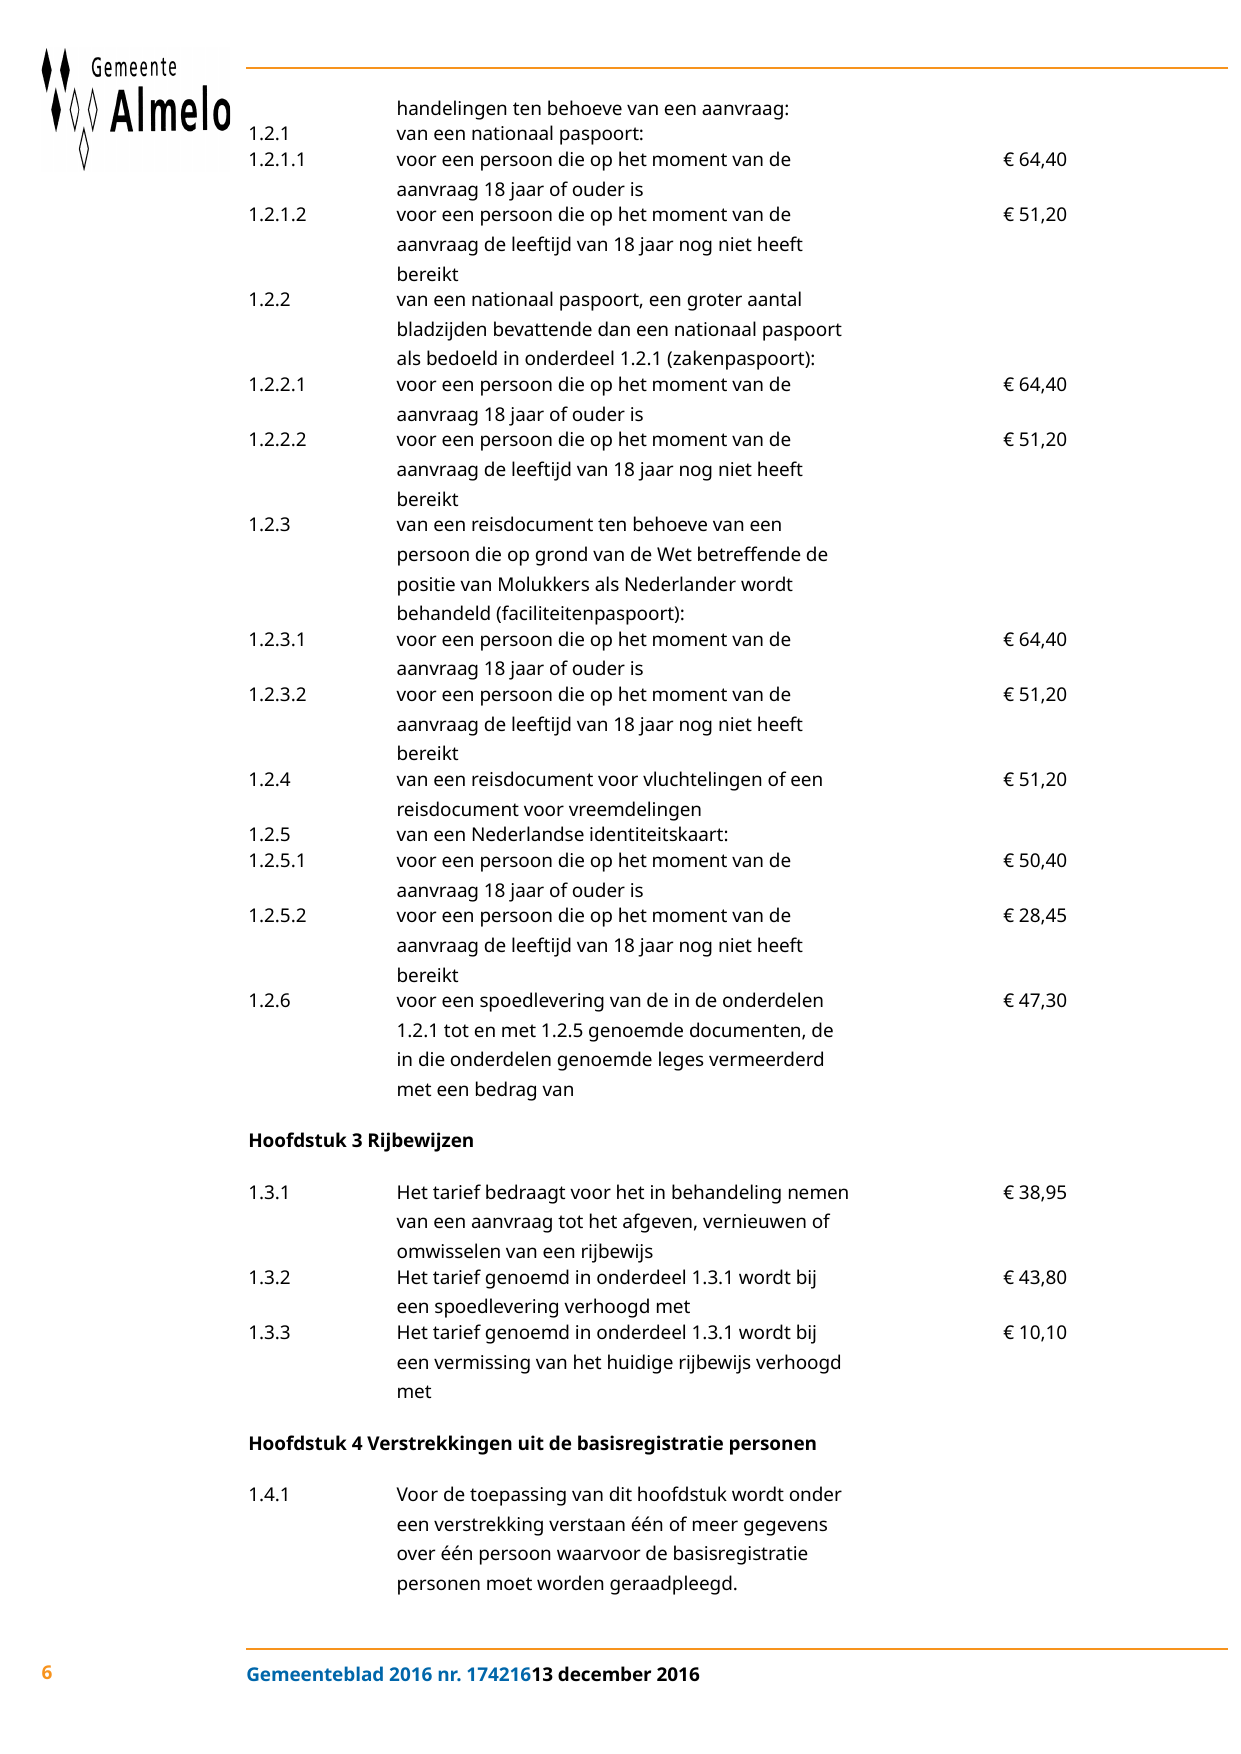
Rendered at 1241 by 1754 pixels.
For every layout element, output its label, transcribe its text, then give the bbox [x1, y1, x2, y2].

table_cell voor een persoon die op het moment van de aanvraag de leeftijd van 18 jaar nog niet heeft bereikt [396, 903, 855, 987]
table_cell [1003, 95, 1152, 121]
table_cell € 64,40 [1003, 146, 1152, 202]
table_cell Hoofdstuk 3 Rijbewijzen [248, 1128, 855, 1153]
table_cell 1.2.1.2 [248, 202, 396, 286]
table_cell 1.4.1 [248, 1481, 396, 1596]
table_cell [855, 1179, 1003, 1264]
table_cell [855, 202, 1003, 286]
table_cell [855, 1404, 1003, 1430]
table_cell [1003, 1456, 1152, 1481]
table_cell [855, 847, 1003, 903]
table_cell € 38,95 [1003, 1179, 1152, 1264]
table_cell voor een spoedlevering van de in de onderdelen 1.2.1 tot en met 1.2.5 genoemde documenten, de in die onderdelen genoemde leges vermeerderd met een bedrag van [396, 988, 855, 1102]
table_cell voor een persoon die op het moment van de aanvraag 18 jaar of ouder is [396, 146, 855, 202]
table_cell van een reisdocument ten behoeve van een persoon die op grond van de Wet betreffende de positie van Molukkers als Nederlander wordt behandeld (faciliteitenpaspoort): [396, 512, 855, 626]
table_cell € 10,10 [1003, 1319, 1152, 1404]
table_cell [1003, 512, 1152, 626]
table_cell € 28,45 [1003, 903, 1152, 987]
table_cell [855, 1128, 1003, 1153]
table_cell 1.2.4 [248, 766, 396, 822]
table_cell 1.3.3 [248, 1319, 396, 1404]
table_cell € 47,30 [1003, 988, 1152, 1102]
table_cell [855, 1264, 1003, 1319]
table_cell [855, 146, 1003, 202]
table_cell handelingen ten behoeve van een aanvraag: [396, 95, 855, 121]
table_cell voor een persoon die op het moment van de aanvraag 18 jaar of ouder is [396, 847, 855, 903]
table_cell 1.2.2.1 [248, 371, 396, 427]
table_cell 1.2.3 [248, 512, 396, 626]
table_cell [1003, 1154, 1152, 1179]
table_cell 1.2.2 [248, 286, 396, 371]
table_cell voor een persoon die op het moment van de aanvraag de leeftijd van 18 jaar nog niet heeft bereikt [396, 427, 855, 512]
table_cell voor een persoon die op het moment van de aanvraag de leeftijd van 18 jaar nog niet heeft bereikt [396, 681, 855, 766]
table_cell € 51,20 [1003, 202, 1152, 286]
table_cell € 51,20 [1003, 766, 1152, 822]
table_cell [1003, 822, 1152, 847]
table_cell [1003, 121, 1152, 146]
table_cell 1.2.5 [248, 822, 396, 847]
table_cell 1.2.1 [248, 121, 396, 146]
table_cell 1.2.5.2 [248, 903, 396, 987]
table_cell van een nationaal paspoort: [396, 121, 855, 146]
table_cell Voor de toepassing van dit hoofdstuk wordt onder een verstrekking verstaan één of meer gegevens over één persoon waarvoor de basisregistratie personen moet worden geraadpleegd. [396, 1481, 855, 1596]
table_cell [248, 95, 396, 121]
table_cell [855, 1319, 1003, 1404]
table_cell [855, 1481, 1003, 1596]
table_cell [855, 512, 1003, 626]
table_cell [855, 286, 1003, 371]
table_cell € 64,40 [1003, 371, 1152, 427]
table_cell [855, 1102, 1003, 1128]
table_cell voor een persoon die op het moment van de aanvraag 18 jaar of ouder is [396, 371, 855, 427]
table_cell 1.3.2 [248, 1264, 396, 1319]
table_cell 1.3.1 [248, 1179, 396, 1264]
table_cell [855, 681, 1003, 766]
table_cell [396, 1456, 855, 1481]
table_cell [248, 1154, 396, 1179]
table_cell € 43,80 [1003, 1264, 1152, 1319]
table_cell [1003, 1102, 1152, 1128]
table_cell [855, 95, 1003, 121]
table_cell 1.2.2.2 [248, 427, 396, 512]
table_cell [1003, 286, 1152, 371]
picture [41, 47, 231, 172]
table_cell voor een persoon die op het moment van de aanvraag 18 jaar of ouder is [396, 626, 855, 681]
table_cell [1003, 1404, 1152, 1430]
table_cell € 51,20 [1003, 681, 1152, 766]
table_cell [248, 1102, 396, 1128]
table_cell Het tarief genoemd in onderdeel 1.3.1 wordt bij een spoedlevering verhoogd met [396, 1264, 855, 1319]
table_cell [855, 766, 1003, 822]
table_cell [855, 988, 1003, 1102]
table_cell [855, 626, 1003, 681]
table_cell [1003, 1430, 1152, 1456]
table_cell [396, 1404, 855, 1430]
table_cell [855, 371, 1003, 427]
table_cell [855, 1456, 1003, 1481]
table_cell € 64,40 [1003, 626, 1152, 681]
table_cell 1.2.5.1 [248, 847, 396, 903]
table_cell [248, 1456, 396, 1481]
table_cell 1.2.1.1 [248, 146, 396, 202]
table_cell van een reisdocument voor vluchtelingen of een reisdocument voor vreemdelingen [396, 766, 855, 822]
table_cell 1.2.6 [248, 988, 396, 1102]
table_cell Het tarief genoemd in onderdeel 1.3.1 wordt bij een vermissing van het huidige rijbewijs verhoogd met [396, 1319, 855, 1404]
table_cell [855, 1154, 1003, 1179]
table_cell [1003, 1481, 1152, 1596]
table_cell [855, 427, 1003, 512]
table_cell [855, 121, 1003, 146]
table_cell 1.2.3.1 [248, 626, 396, 681]
table_cell [248, 1404, 396, 1430]
table_cell [855, 822, 1003, 847]
table_cell van een Nederlandse identiteitskaart: [396, 822, 855, 847]
table_cell 1.2.3.2 [248, 681, 396, 766]
table_cell Het tarief bedraagt voor het in behandeling nemen van een aanvraag tot het afgeven, vernieuwen of omwisselen van een rijbewijs [396, 1179, 855, 1264]
table_cell [855, 1430, 1003, 1456]
table_cell van een nationaal paspoort, een groter aantal bladzijden bevattende dan een nationaal paspoort als bedoeld in onderdeel 1.2.1 (zakenpaspoort): [396, 286, 855, 371]
table_cell [396, 1154, 855, 1179]
table_cell € 50,40 [1003, 847, 1152, 903]
table_cell [855, 903, 1003, 987]
table_cell Hoofdstuk 4 Verstrekkingen uit de basisregistratie personen [248, 1430, 855, 1456]
table_cell [396, 1102, 855, 1128]
table_cell € 51,20 [1003, 427, 1152, 512]
table_cell [1003, 1128, 1152, 1153]
table_cell voor een persoon die op het moment van de aanvraag de leeftijd van 18 jaar nog niet heeft bereikt [396, 202, 855, 286]
